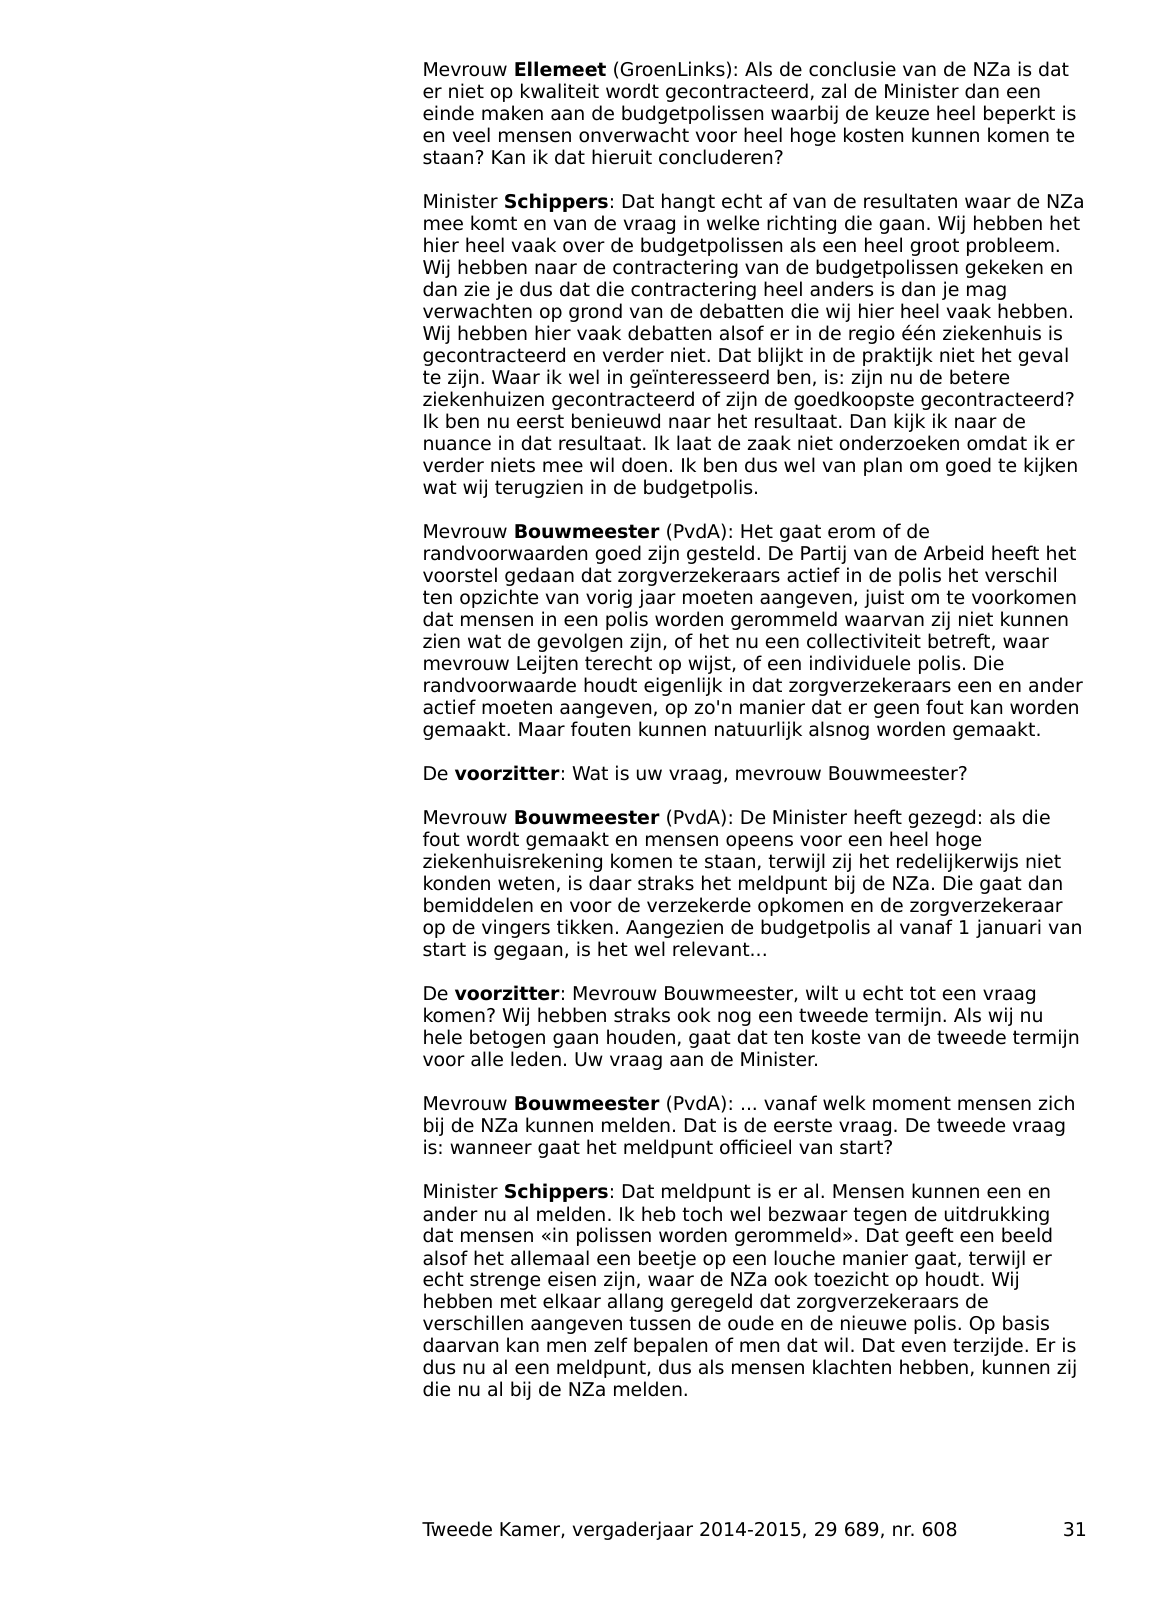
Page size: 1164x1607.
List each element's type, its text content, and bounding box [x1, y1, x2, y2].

text De voorzitter: Mevrouw Bouwmeester, wilt u echt tot een vraag komen? Wij hebben straks ook nog een tweede termijn. Als wij nu hele betogen gaan houden, gaat dat ten koste van de tweede termijn voor alle leden. Uw vraag aan de Minister. [422, 983, 1087, 1071]
text Mevrouw Bouwmeester (PvdA): ... vanaf welk moment mensen zich bij de NZa kunnen melden. Dat is de eerste vraag. De tweede vraag is: wanneer gaat het meldpunt officieel van start? [422, 1093, 1087, 1159]
text Minister Schippers: Dat hangt echt af van de resultaten waar de NZa mee komt en van de vraag in welke richting die gaan. Wij hebben het hier heel vaak over de budgetpolissen als een heel groot probleem. Wij hebben naar de contractering van de budgetpolissen gekeken en dan zie je dus dat die contractering heel anders is dan je mag verwachten op grond van de debatten die wij hier heel vaak hebben. Wij hebben hier vaak debatten alsof er in de regio één ziekenhuis is gecontracteerd en verder niet. Dat blijkt in de praktijk niet het geval te zijn. Waar ik wel in geïnteresseerd ben, is: zijn nu de betere ziekenhuizen gecontracteerd of zijn de goedkoopste gecontracteerd? Ik ben nu eerst benieuwd naar het resultaat. Dan kijk ik naar de nuance in dat resultaat. Ik laat de zaak niet onderzoeken omdat ik er verder niets mee wil doen. Ik ben dus wel van plan om goed te kijken wat wij terugzien in de budgetpolis. [422, 191, 1087, 499]
text Mevrouw Bouwmeester (PvdA): De Minister heeft gezegd: als die fout wordt gemaakt en mensen opeens voor een heel hoge ziekenhuisrekening komen te staan, terwijl zij het redelijkerwijs niet konden weten, is daar straks het meldpunt bij de NZa. Die gaat dan bemiddelen en voor de verzekerde opkomen en de zorgverzekeraar op de vingers tikken. Aangezien de budgetpolis al vanaf 1 januari van start is gegaan, is het wel relevant... [422, 807, 1087, 961]
text Minister Schippers: Dat meldpunt is er al. Mensen kunnen een en ander nu al melden. Ik heb toch wel bezwaar tegen de uitdrukking dat mensen «in polissen worden gerommeld». Dat geeft een beeld alsof het allemaal een beetje op een louche manier gaat, terwijl er echt strenge eisen zijn, waar de NZa ook toezicht op houdt. Wij hebben met elkaar allang geregeld dat zorgverzekeraars de verschillen aangeven tussen de oude en de nieuwe polis. Op basis daarvan kan men zelf bepalen of men dat wil. Dat even terzijde. Er is dus nu al een meldpunt, dus als mensen klachten hebben, kunnen zij die nu al bij de NZa melden. [422, 1181, 1087, 1401]
text De voorzitter: Wat is uw vraag, mevrouw Bouwmeester? [422, 763, 1087, 785]
text Mevrouw Bouwmeester (PvdA): Het gaat erom of de randvoorwaarden goed zijn gesteld. De Partij van de Arbeid heeft het voorstel gedaan dat zorgverzekeraars actief in de polis het verschil ten opzichte van vorig jaar moeten aangeven, juist om te voorkomen dat mensen in een polis worden gerommeld waarvan zij niet kunnen zien wat de gevolgen zijn, of het nu een collectiviteit betreft, waar mevrouw Leijten terecht op wijst, of een individuele polis. Die randvoorwaarde houdt eigenlijk in dat zorgverzekeraars een en ander actief moeten aangeven, op zo'n manier dat er geen fout kan worden gemaakt. Maar fouten kunnen natuurlijk alsnog worden gemaakt. [422, 521, 1087, 741]
text Mevrouw Ellemeet (GroenLinks): Als de conclusie van de NZa is dat er niet op kwaliteit wordt gecontracteerd, zal de Minister dan een einde maken aan de budgetpolissen waarbij de keuze heel beperkt is en veel mensen onverwacht voor heel hoge kosten kunnen komen te staan? Kan ik dat hieruit concluderen? [422, 59, 1087, 169]
